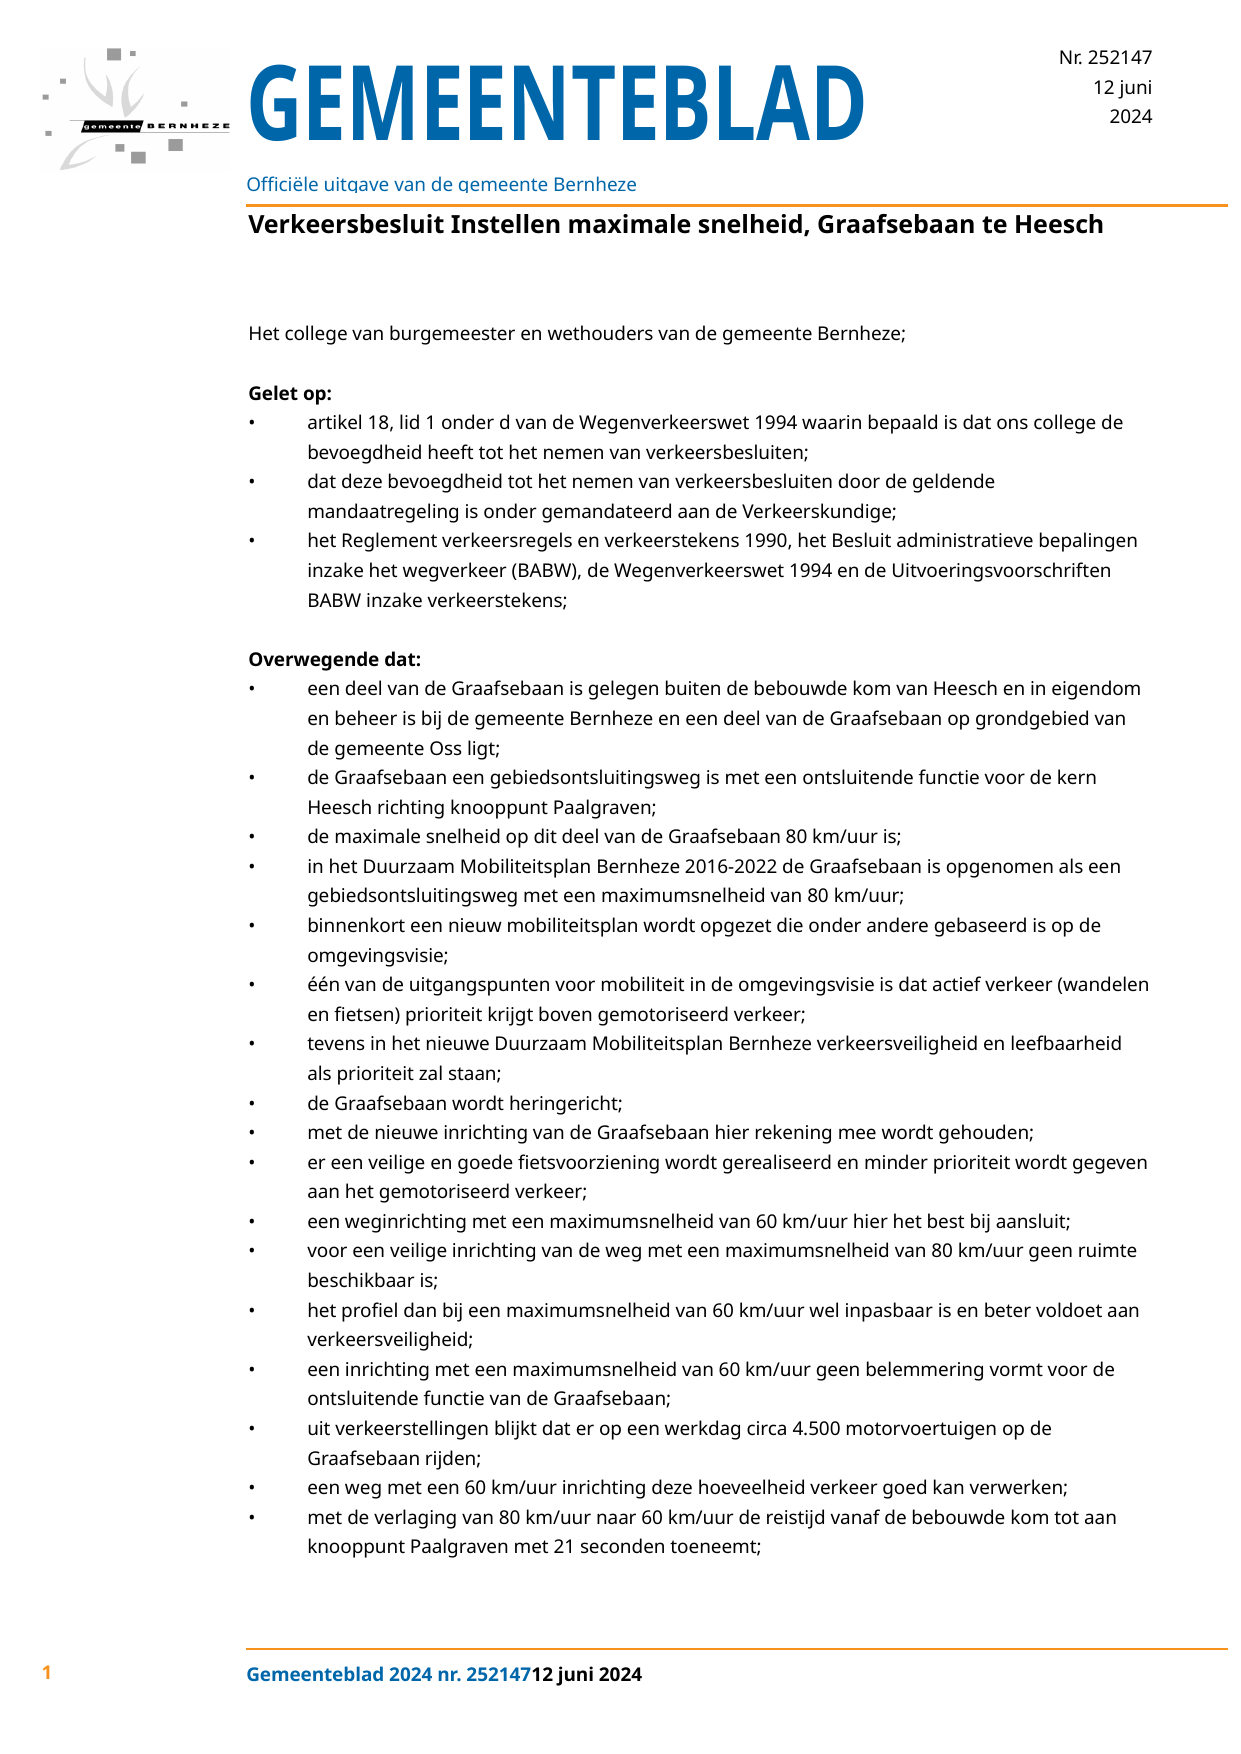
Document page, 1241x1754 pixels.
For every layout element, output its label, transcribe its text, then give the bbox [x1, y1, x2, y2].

list in het Duurzaam Mobiliteitsplan Bernheze 2016-2022 de Graafsebaan is opgenomen als een gebiedsontsluitingsweg met een maximumsnelheid van 80 km/uur; [248, 853, 1152, 908]
list voor een veilige inrichting van de weg met een maximumsnelheid van 80 km/uur geen ruimte beschikbaar is; [248, 1238, 1152, 1293]
list de Graafsebaan wordt heringericht; [248, 1090, 1152, 1116]
list met de verlaging van 80 km/uur naar 60 km/uur de reistijd vanaf de bebouwde kom tot aan knooppunt Paalgraven met 21 seconden toeneemt; [248, 1504, 1152, 1559]
list een weg met een 60 km/uur inrichting deze hoeveelheid verkeer goed kan verwerken; [248, 1474, 1152, 1500]
picture [41, 47, 231, 172]
list artikel 18, lid 1 onder d van de Wegenverkeerswet 1994 waarin bepaald is dat ons college de bevoegdheid heeft tot het nemen van verkeersbesluiten; [248, 409, 1152, 465]
list dat deze bevoegdheid tot het nemen van verkeersbesluiten door de geldende mandaatregeling is onder gemandateerd aan de Verkeerskundige; [248, 468, 1152, 524]
list met de nieuwe inrichting van de Graafsebaan hier rekening mee wordt gehouden; [248, 1119, 1152, 1145]
list uit verkeerstellingen blijkt dat er op een werkdag circa 4.500 motorvoertuigen op de Graafsebaan rijden; [248, 1415, 1152, 1471]
list een deel van de Graafsebaan is gelegen buiten de bebouwde kom van Heesch en in eigendom en beheer is bij de gemeente Bernheze en een deel van de Graafsebaan op grondgebied van de gemeente Oss ligt; [248, 676, 1152, 761]
text Verkeersbesluit Instellen maximale snelheid, Graafsebaan te Heesch [248, 207, 1152, 241]
list het Reglement verkeersregels en verkeerstekens 1990, het Besluit administratieve bepalingen inzake het wegverkeer (BABW), de Wegenverkeerswet 1994 en de Uitvoeringsvoorschriften BABW inzake verkeerstekens; [248, 528, 1152, 613]
list een inrichting met een maximumsnelheid van 60 km/uur geen belemmering vormt voor de ontsluitende functie van de Graafsebaan; [248, 1356, 1152, 1411]
list het profiel dan bij een maximumsnelheid van 60 km/uur wel inpasbaar is en beter voldoet aan verkeersveiligheid; [248, 1297, 1152, 1352]
list een weginrichting met een maximumsnelheid van 60 km/uur hier het best bij aansluit; [248, 1208, 1152, 1234]
list binnenkort een nieuw mobiliteitsplan wordt opgezet die onder andere gebaseerd is op de omgevingsvisie; [248, 912, 1152, 968]
list de maximale snelheid op dit deel van de Graafsebaan 80 km/uur is; [248, 823, 1152, 849]
text Gelet op: [248, 380, 1152, 406]
list er een veilige en goede fietsvoorziening wordt gerealiseerd en minder prioriteit wordt gegeven aan het gemotoriseerd verkeer; [248, 1149, 1152, 1204]
list de Graafsebaan een gebiedsontsluitingsweg is met een ontsluitende functie voor de kern Heesch richting knooppunt Paalgraven; [248, 764, 1152, 820]
text Het college van burgemeester en wethouders van de gemeente Bernheze; [248, 321, 1152, 346]
list tevens in het nieuwe Duurzaam Mobiliteitsplan Bernheze verkeersveiligheid en leefbaarheid als prioriteit zal staan; [248, 1031, 1152, 1086]
list één van de uitgangspunten voor mobiliteit in de omgevingsvisie is dat actief verkeer (wandelen en fietsen) prioriteit krijgt boven gemotoriseerd verkeer; [248, 971, 1152, 1027]
text Overwegende dat: [248, 646, 1152, 672]
